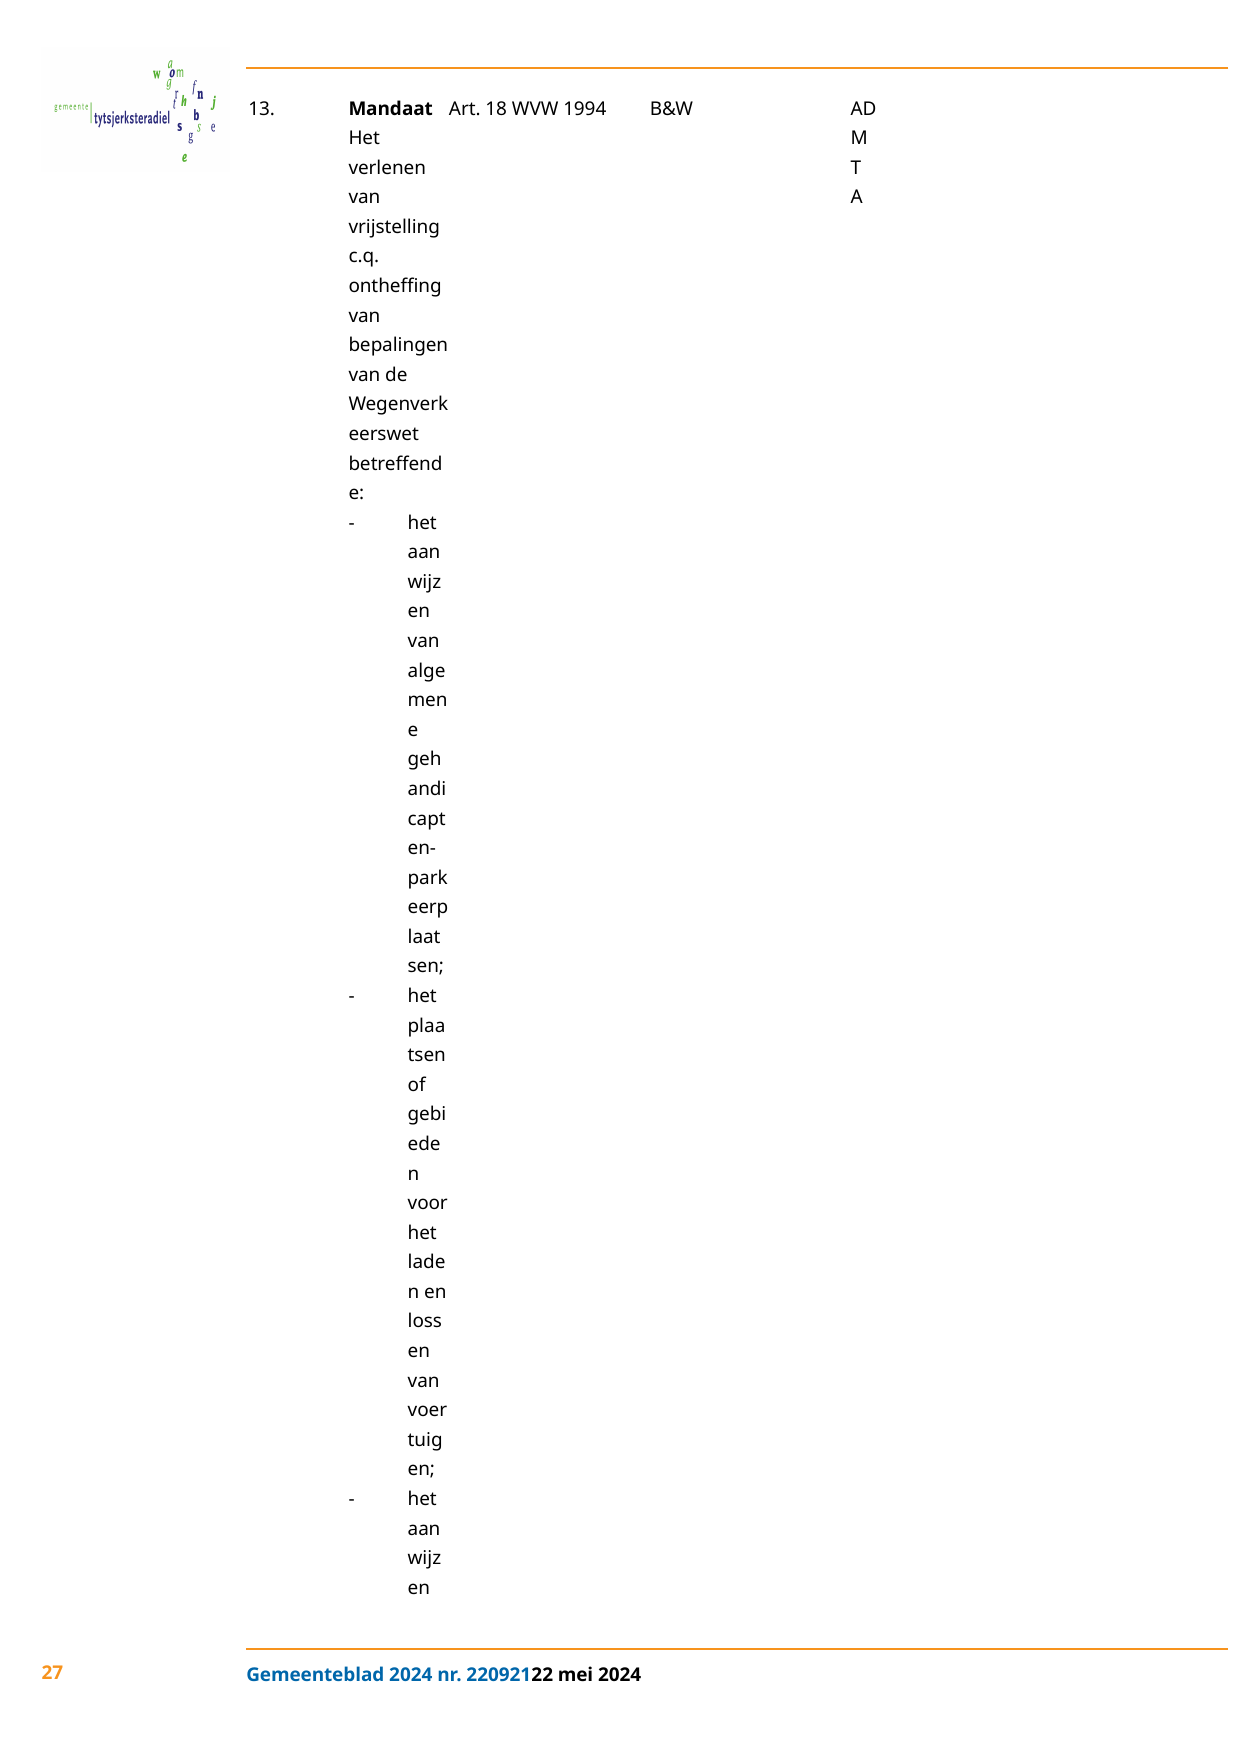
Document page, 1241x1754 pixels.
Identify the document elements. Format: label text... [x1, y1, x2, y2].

table_cell 13. [248, 95, 348, 1600]
table_cell AD M T A [850, 95, 1051, 1600]
table_cell Art. 18 WVW 1994 [449, 95, 649, 1600]
table_cell [1051, 95, 1152, 1600]
table_cell B&W [650, 95, 850, 1600]
table_cell Mandaat Het verlenen van vrijstelling c.q. ontheffing van bepalingen van de Wegenverkeerswet betreffende: het aanwijzen van algemene gehandicapten-parkeerplaatsen; het plaatsen of gebieden voor het laden en lossen van voertuigen; het aanwijzen [348, 95, 449, 1600]
picture [41, 47, 231, 172]
